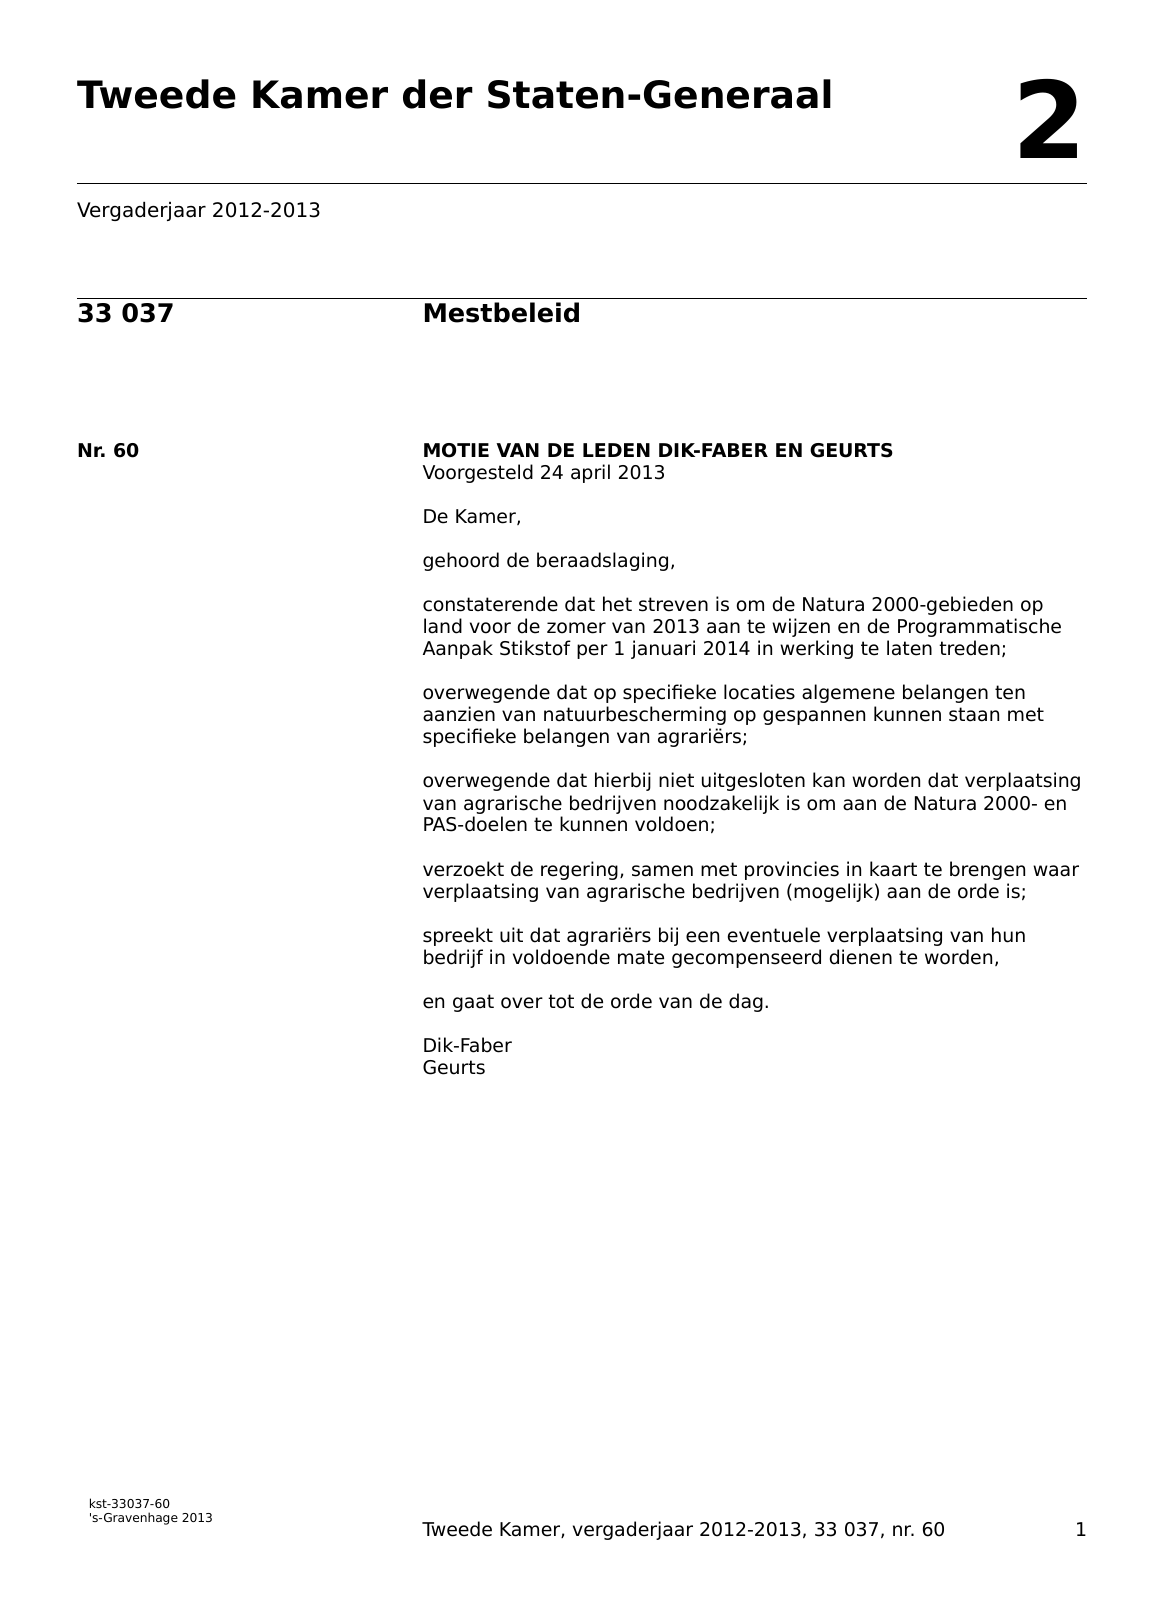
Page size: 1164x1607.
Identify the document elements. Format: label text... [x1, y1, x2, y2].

text gehoord de beraadslaging, [422, 550, 1087, 572]
text kst-33037-60 [88, 1497, 323, 1511]
text en gaat over tot de orde van de dag. [422, 991, 1087, 1013]
text De Kamer, [422, 506, 1087, 528]
text Geurts [422, 1057, 1087, 1079]
table_header 2 [886, 59, 1087, 183]
text constaterende dat het streven is om de Natura 2000-gebieden op land voor de zomer van 2013 aan te wijzen en de Programmatische Aanpak Stikstof per 1 januari 2014 in werking te laten treden; [422, 594, 1087, 660]
text overwegende dat hierbij niet uitgesloten kan worden dat verplaatsing van agrarische bedrijven noodzakelijk is om aan de Natura 2000- en PAS-doelen te kunnen voldoen; [422, 770, 1087, 836]
subtitle Nr. 60 MOTIE VAN DE LEDEN DIK-FABER EN GEURTS [77, 440, 1087, 462]
text spreekt uit dat agrariërs bij een eventuele verplaatsing van hun bedrijf in voldoende mate gecompenseerd dienen te worden, [422, 925, 1087, 969]
text 's-Gravenhage 2013 [88, 1511, 323, 1525]
table_header Tweede Kamer der Staten-Generaal [77, 59, 886, 183]
subtitle 33 037 Mestbeleid [77, 299, 1087, 329]
table_cell Vergaderjaar 2012-2013 [77, 184, 1087, 298]
text verzoekt de regering, samen met provincies in kaart te brengen waar verplaatsing van agrarische bedrijven (mogelijk) aan de orde is; [422, 858, 1087, 902]
text Voorgesteld 24 april 2013 [422, 462, 1087, 484]
text Dik-Faber [422, 1035, 1087, 1057]
text overwegende dat op specifieke locaties algemene belangen ten aanzien van natuurbescherming op gespannen kunnen staan met specifieke belangen van agrariërs; [422, 682, 1087, 748]
